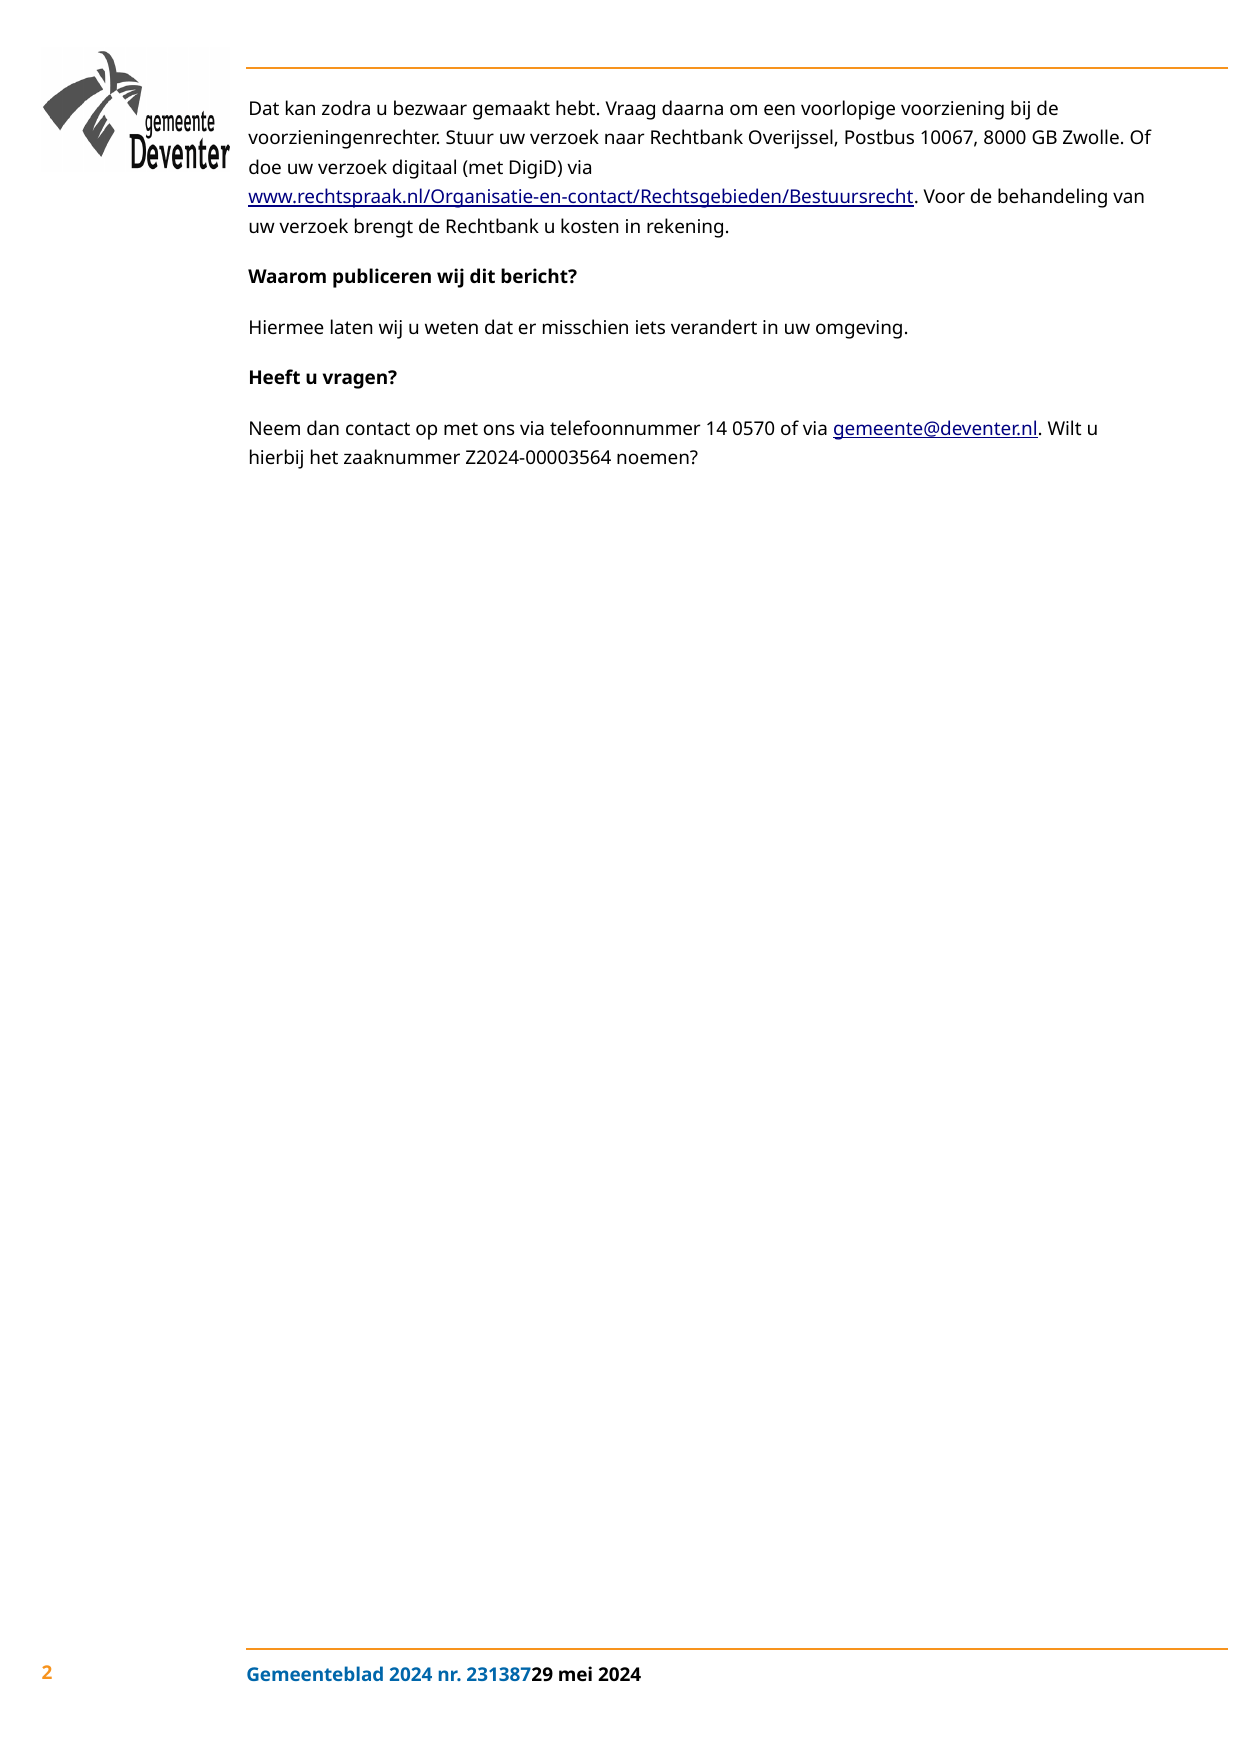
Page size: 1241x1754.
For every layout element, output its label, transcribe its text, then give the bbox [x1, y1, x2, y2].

text Neem dan contact op met ons via telefoonnummer 14 0570 of via gemeente@deventer.nl. Wilt u hierbij het zaaknummer Z2024-00003564 noemen? [248, 415, 1152, 470]
text Waarom publiceren wij dit bericht? [248, 263, 1152, 289]
text Dat kan zodra u bezwaar gemaakt hebt. Vraag daarna om een voorlopige voorziening bij de voorzieningenrechter. Stuur uw verzoek naar Rechtbank Overijssel, Postbus 10067, 8000 GB Zwolle. Of doe uw verzoek digitaal (met DigiD) via www.rechtspraak.nl/Organisatie-en-contact/Rechtsgebieden/Bestuursrecht. Voor de behandeling van uw verzoek brengt de Rechtbank u kosten in rekening. [248, 95, 1152, 239]
picture [41, 47, 231, 172]
text Heeft u vragen? [248, 364, 1152, 390]
text Hiermee laten wij u weten dat er misschien iets verandert in uw omgeving. [248, 314, 1152, 340]
